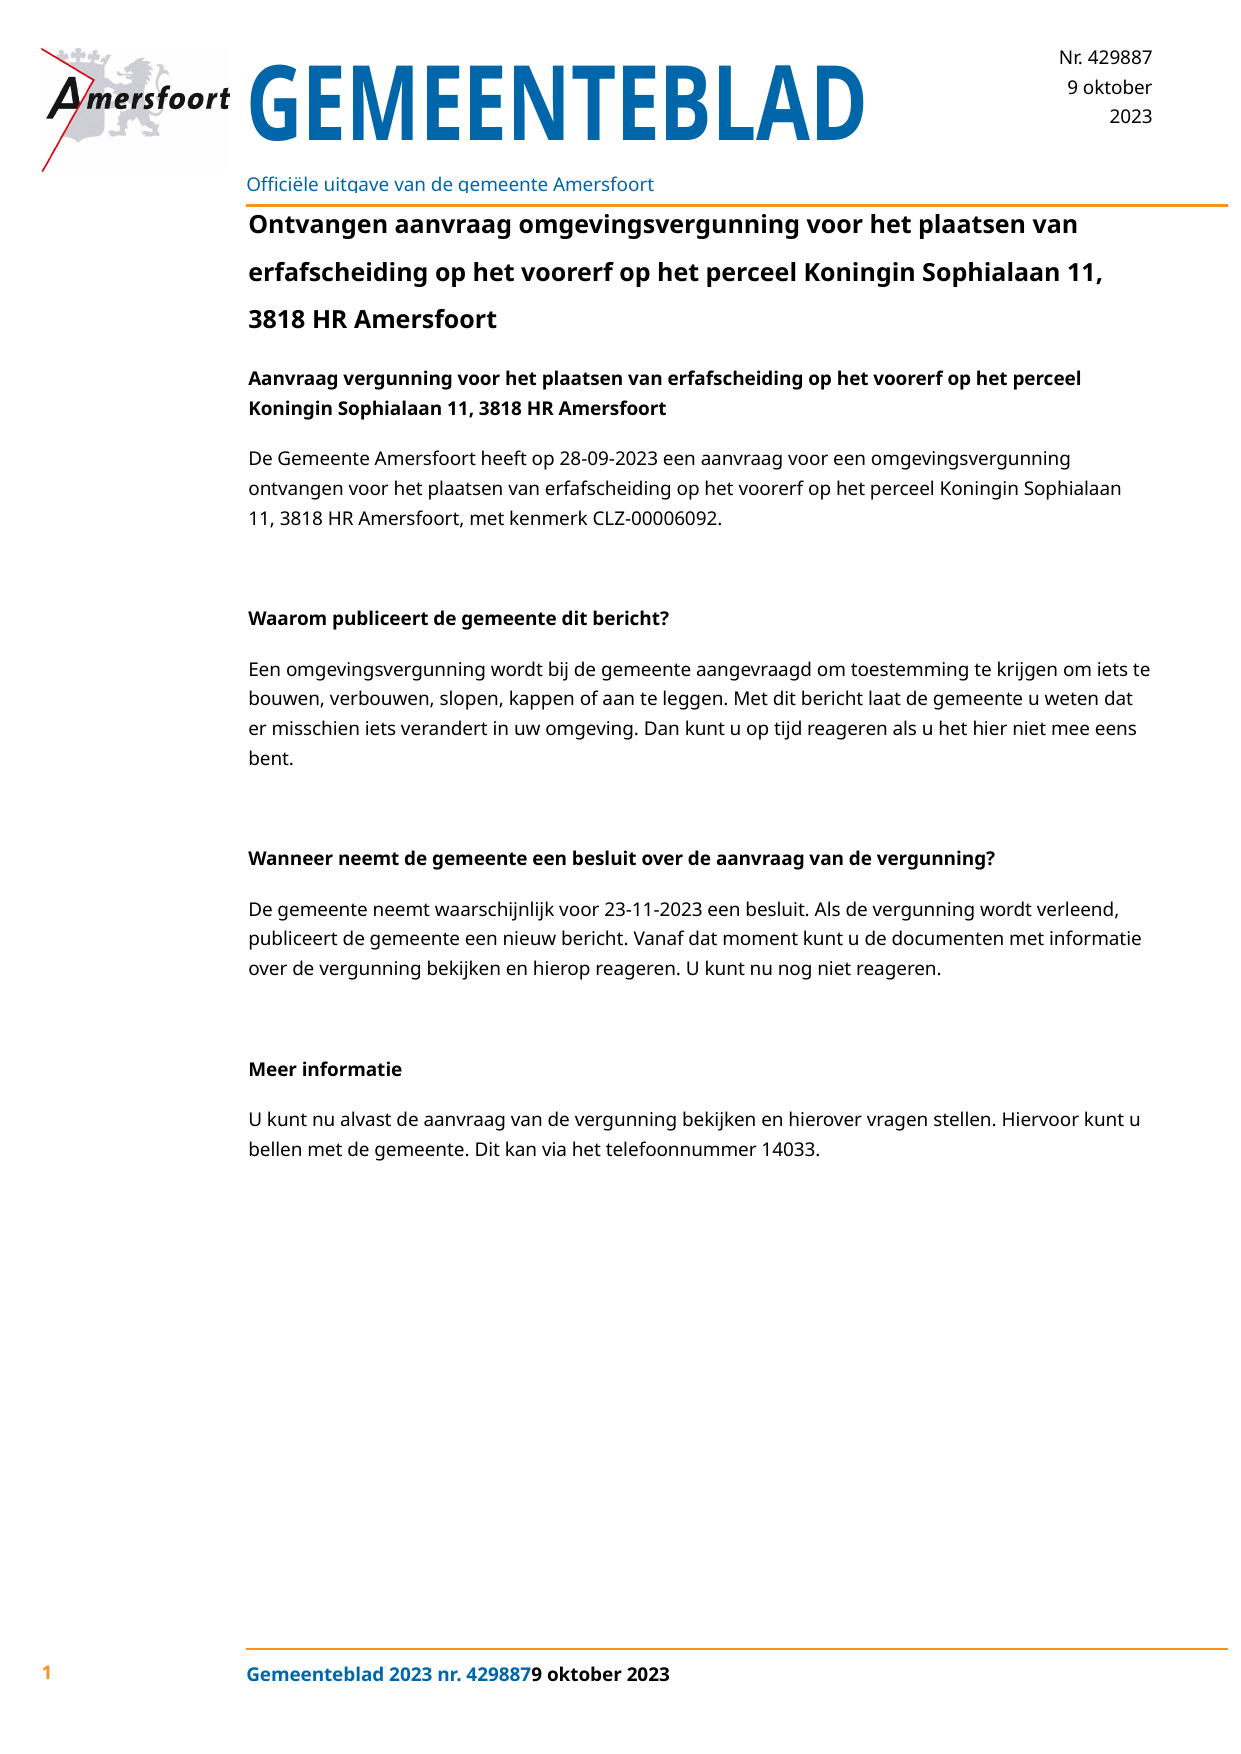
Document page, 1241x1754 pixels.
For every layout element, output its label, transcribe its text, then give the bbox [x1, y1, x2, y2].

text De gemeente neemt waarschijnlijk voor 23-11-2023 een besluit. Als de vergunning wordt verleend, publiceert de gemeente een nieuw bericht. Vanaf dat moment kunt u de documenten met informatie over de vergunning bekijken en hierop reageren. U kunt nu nog niet reageren. [248, 896, 1152, 981]
text Aanvraag vergunning voor het plaatsen van erfafscheiding op het voorerf op het perceel Koningin Sophialaan 11, 3818 HR Amersfoort [248, 366, 1152, 421]
text Wanneer neemt de gemeente een besluit over de aanvraag van de vergunning? [248, 846, 1152, 871]
text Meer informatie [248, 1056, 1152, 1082]
text Ontvangen aanvraag omgevingsvergunning voor het plaatsen van erfafscheiding op het voorerf op het perceel Koningin Sophialaan 11, 3818 HR Amersfoort [248, 207, 1152, 336]
text De Gemeente Amersfoort heeft op 28-09-2023 een aanvraag voor een omgevingsvergunning ontvangen voor het plaatsen van erfafscheiding op het voorerf op het perceel Koningin Sophialaan 11, 3818 HR Amersfoort, met kenmerk CLZ-00006092. [248, 446, 1152, 530]
text Waarom publiceert de gemeente dit bericht? [248, 606, 1152, 631]
picture [41, 47, 231, 172]
text Een omgevingsvergunning wordt bij de gemeente aangevraagd om toestemming te krijgen om iets te bouwen, verbouwen, slopen, kappen of aan te leggen. Met dit bericht laat de gemeente u weten dat er misschien iets verandert in uw omgeving. Dan kunt u op tijd reageren als u het hier niet mee eens bent. [248, 656, 1152, 770]
text U kunt nu alvast de aanvraag van de vergunning bekijken en hierover vragen stellen. Hiervoor kunt u bellen met de gemeente. Dit kan via het telefoonnummer 14033. [248, 1106, 1152, 1162]
